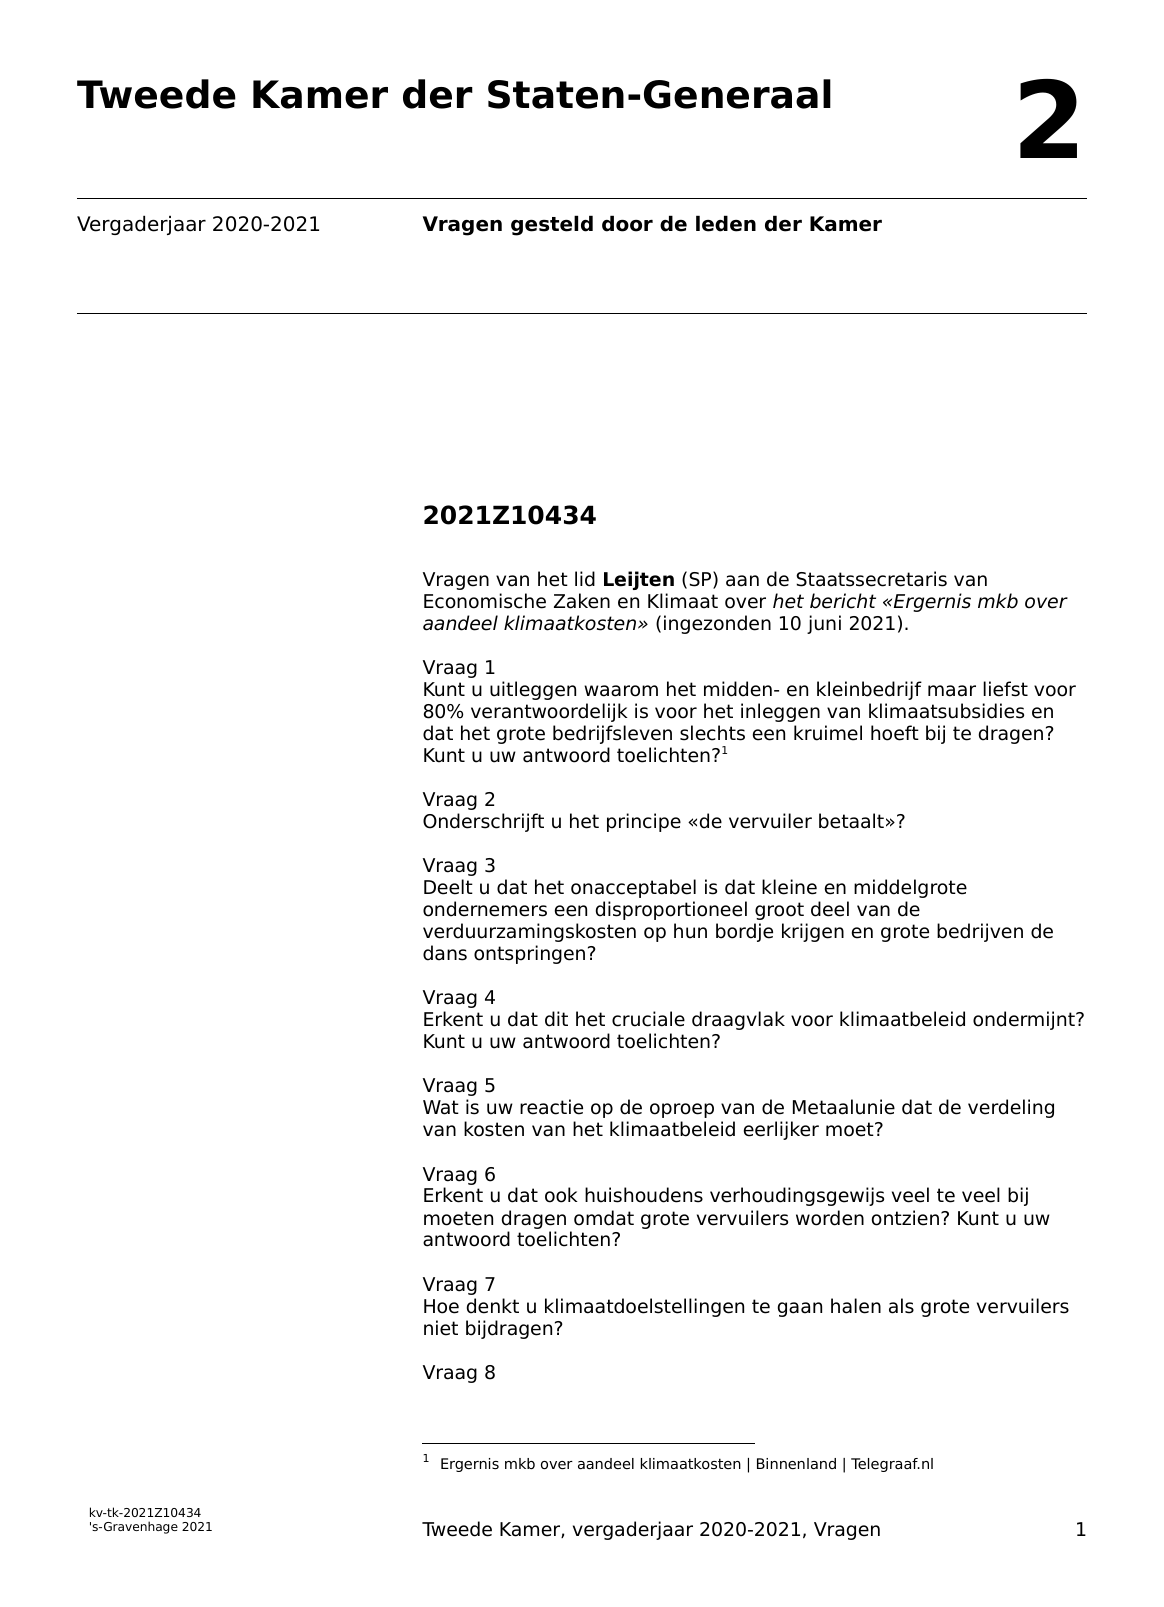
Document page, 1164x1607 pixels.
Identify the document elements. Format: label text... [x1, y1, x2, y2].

text kv-tk-2021Z10434 [88, 1506, 323, 1520]
text Vraag 2 [422, 789, 1087, 811]
text Onderschrijft u het principe «de vervuiler betaalt»? [422, 811, 1087, 833]
text Vraag 4 [422, 987, 1087, 1009]
text Vraag 3 [422, 855, 1087, 877]
text Vraag 1 [422, 657, 1087, 679]
text Erkent u dat dit het cruciale draagvlak voor klimaatbeleid ondermijnt? Kunt u uw antwoord toelichten? [422, 1009, 1087, 1053]
text 2021Z10434 [422, 501, 1087, 531]
text Erkent u dat ook huishoudens verhoudingsgewijs veel te veel bij moeten dragen omdat grote vervuilers worden ontzien? Kunt u uw antwoord toelichten? [422, 1185, 1087, 1251]
table_header Tweede Kamer der Staten-Generaal [77, 59, 886, 198]
text Ergernis mkb over aandeel klimaatkosten | Binnenland | Telegraaf.nl [422, 1452, 1087, 1474]
table_header 2 [886, 59, 1087, 198]
text Wat is uw reactie op de oproep van de Metaalunie dat de verdeling van kosten van het klimaatbeleid eerlijker moet? [422, 1097, 1087, 1141]
table_cell Vergaderjaar 2020-2021 [77, 199, 422, 313]
text Vraag 5 [422, 1075, 1087, 1097]
text Vraag 8 [422, 1362, 1087, 1384]
text Vraag 6 [422, 1163, 1087, 1185]
text Vraag 7 [422, 1273, 1087, 1296]
text Hoe denkt u klimaatdoelstellingen te gaan halen als grote vervuilers niet bijdragen? [422, 1296, 1087, 1339]
text Deelt u dat het onacceptabel is dat kleine en middelgrote ondernemers een disproportioneel groot deel van de verduurzamingskosten op hun bordje krijgen en grote bedrijven de dans ontspringen? [422, 877, 1087, 965]
text Vragen van het lid Leijten (SP) aan de Staatssecretaris van Economische Zaken en Klimaat over het bericht «Ergernis mkb over aandeel klimaatkosten» (ingezonden 10 juni 2021). [422, 569, 1087, 635]
text 's-Gravenhage 2021 [88, 1520, 323, 1534]
table_cell Vragen gesteld door de leden der Kamer [422, 199, 1087, 313]
text Kunt u uitleggen waarom het midden- en kleinbedrijf maar liefst voor 80% verantwoordelijk is voor het inleggen van klimaatsubsidies en dat het grote bedrijfsleven slechts een kruimel hoeft bij te dragen? Kunt u uw antwoord toelichten? [422, 679, 1087, 767]
